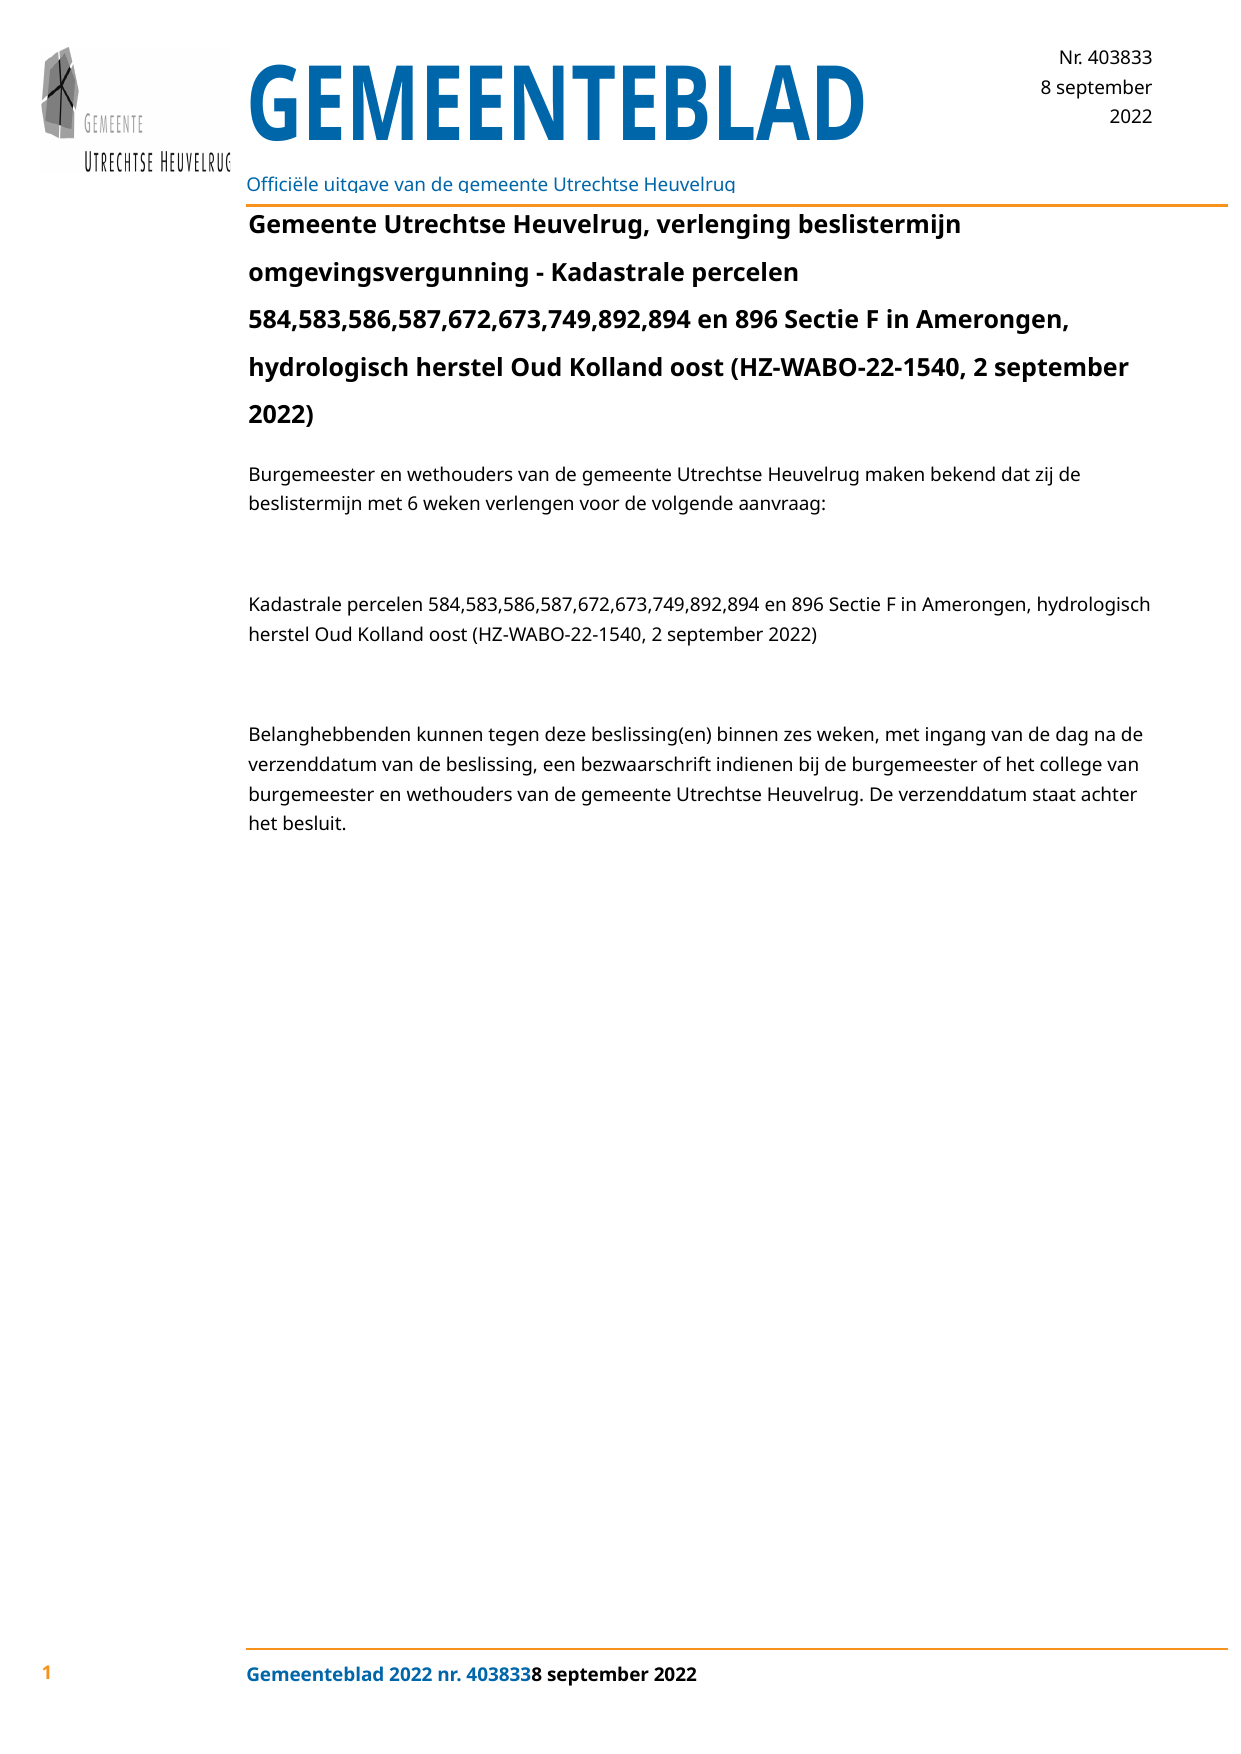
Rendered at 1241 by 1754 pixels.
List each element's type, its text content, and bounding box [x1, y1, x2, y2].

text Belanghebbenden kunnen tegen deze beslissing(en) binnen zes weken, met ingang van de dag na de verzenddatum van de beslissing, een bezwaarschrift indienen bij de burgemeester of het college van burgemeester en wethouders van de gemeente Utrechtse Heuvelrug. De verzenddatum staat achter het besluit. [248, 722, 1152, 836]
text Burgemeester en wethouders van de gemeente Utrechtse Heuvelrug maken bekend dat zij de beslistermijn met 6 weken verlengen voor de volgende aanvraag: [248, 461, 1152, 516]
text Gemeente Utrechtse Heuvelrug, verlenging beslistermijn omgevingsvergunning - Kadastrale percelen 584,583,586,587,672,673,749,892,894 en 896 Sectie F in Amerongen, hydrologisch herstel Oud Kolland oost (HZ-WABO-22-1540, 2 september 2022) [248, 207, 1152, 431]
picture [41, 47, 231, 172]
text Kadastrale percelen 584,583,586,587,672,673,749,892,894 en 896 Sectie F in Amerongen, hydrologisch herstel Oud Kolland oost (HZ-WABO-22-1540, 2 september 2022) [248, 591, 1152, 646]
